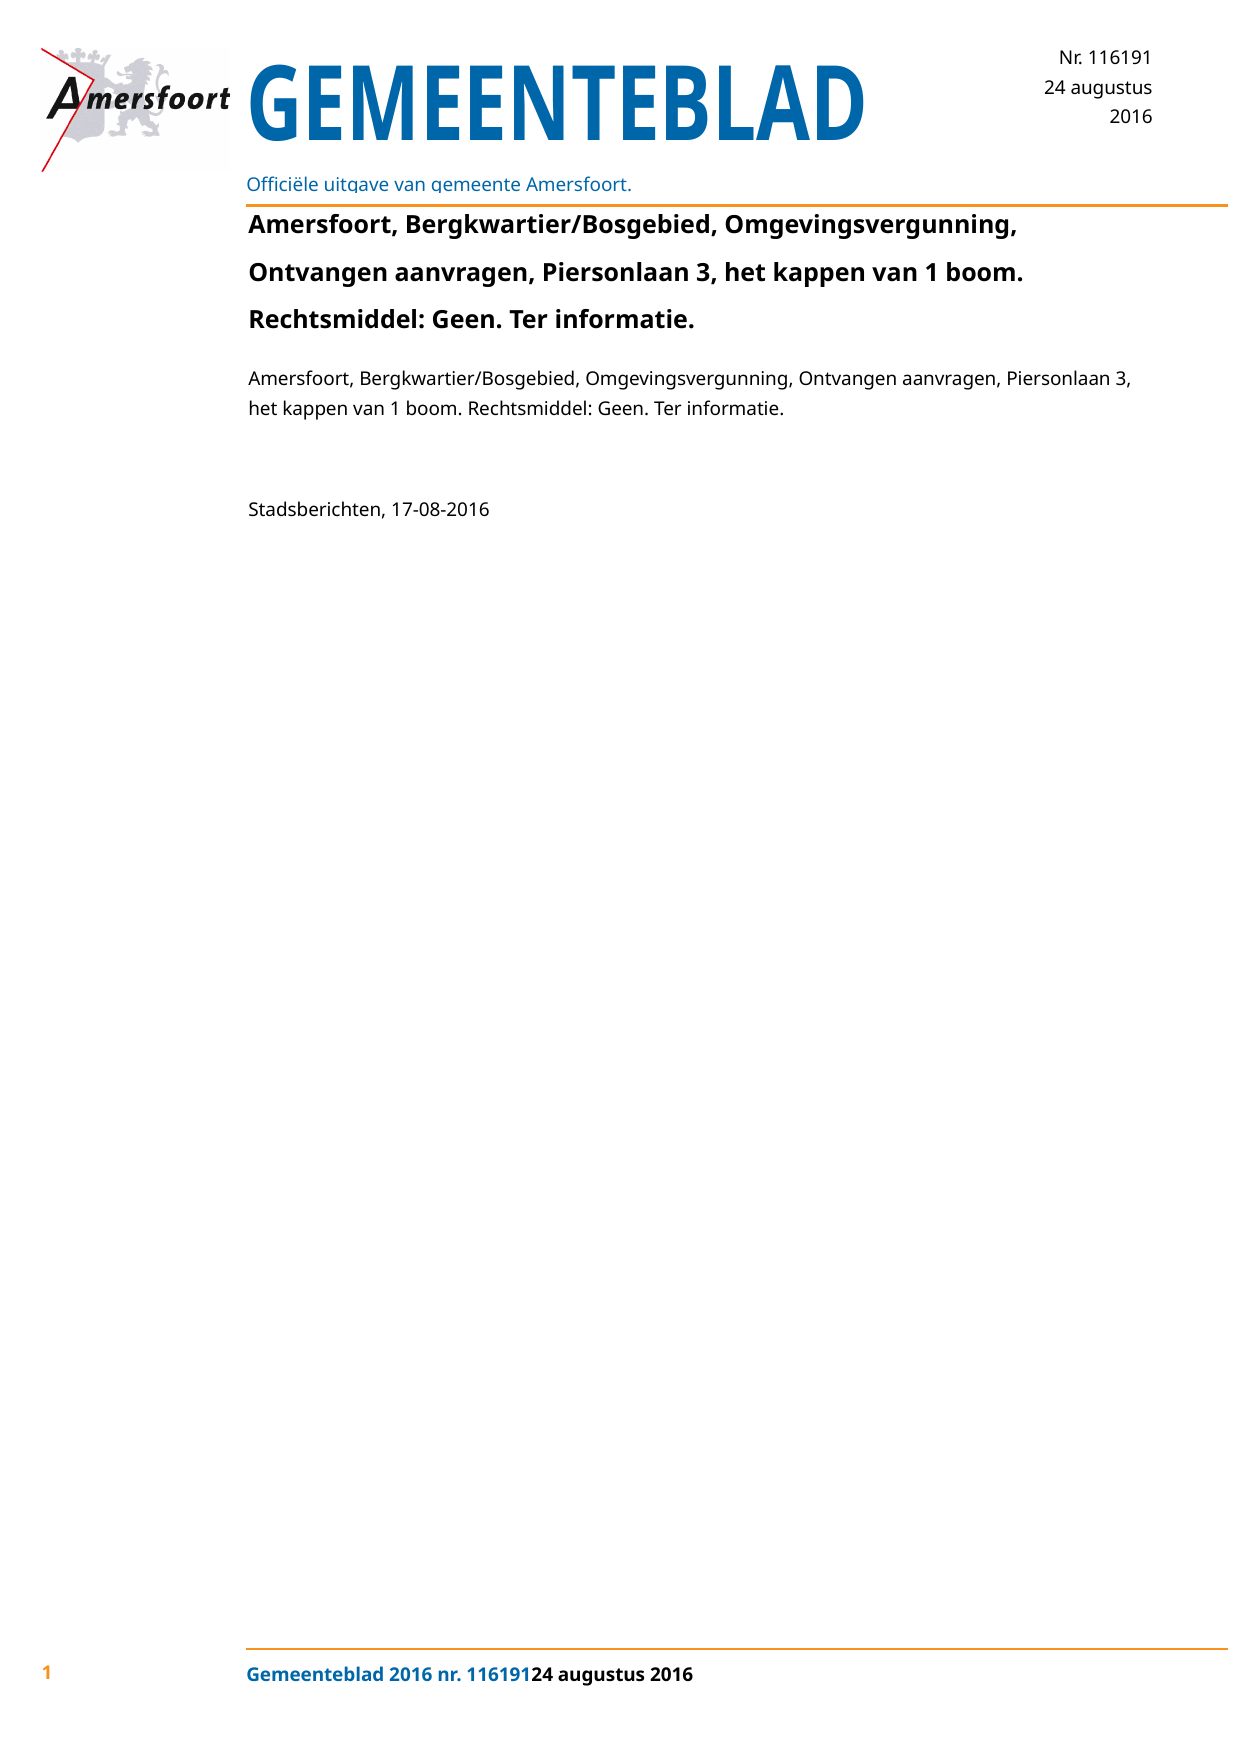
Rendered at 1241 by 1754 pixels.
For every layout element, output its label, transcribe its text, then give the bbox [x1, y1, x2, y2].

text Amersfoort, Bergkwartier/Bosgebied, Omgevingsvergunning, Ontvangen aanvragen, Piersonlaan 3, het kappen van 1 boom. Rechtsmiddel: Geen. Ter informatie. [248, 366, 1152, 421]
text Stadsberichten, 17-08-2016 [248, 496, 1152, 522]
text Amersfoort, Bergkwartier/Bosgebied, Omgevingsvergunning, Ontvangen aanvragen, Piersonlaan 3, het kappen van 1 boom. Rechtsmiddel: Geen. Ter informatie. [248, 207, 1152, 336]
picture [41, 47, 231, 172]
